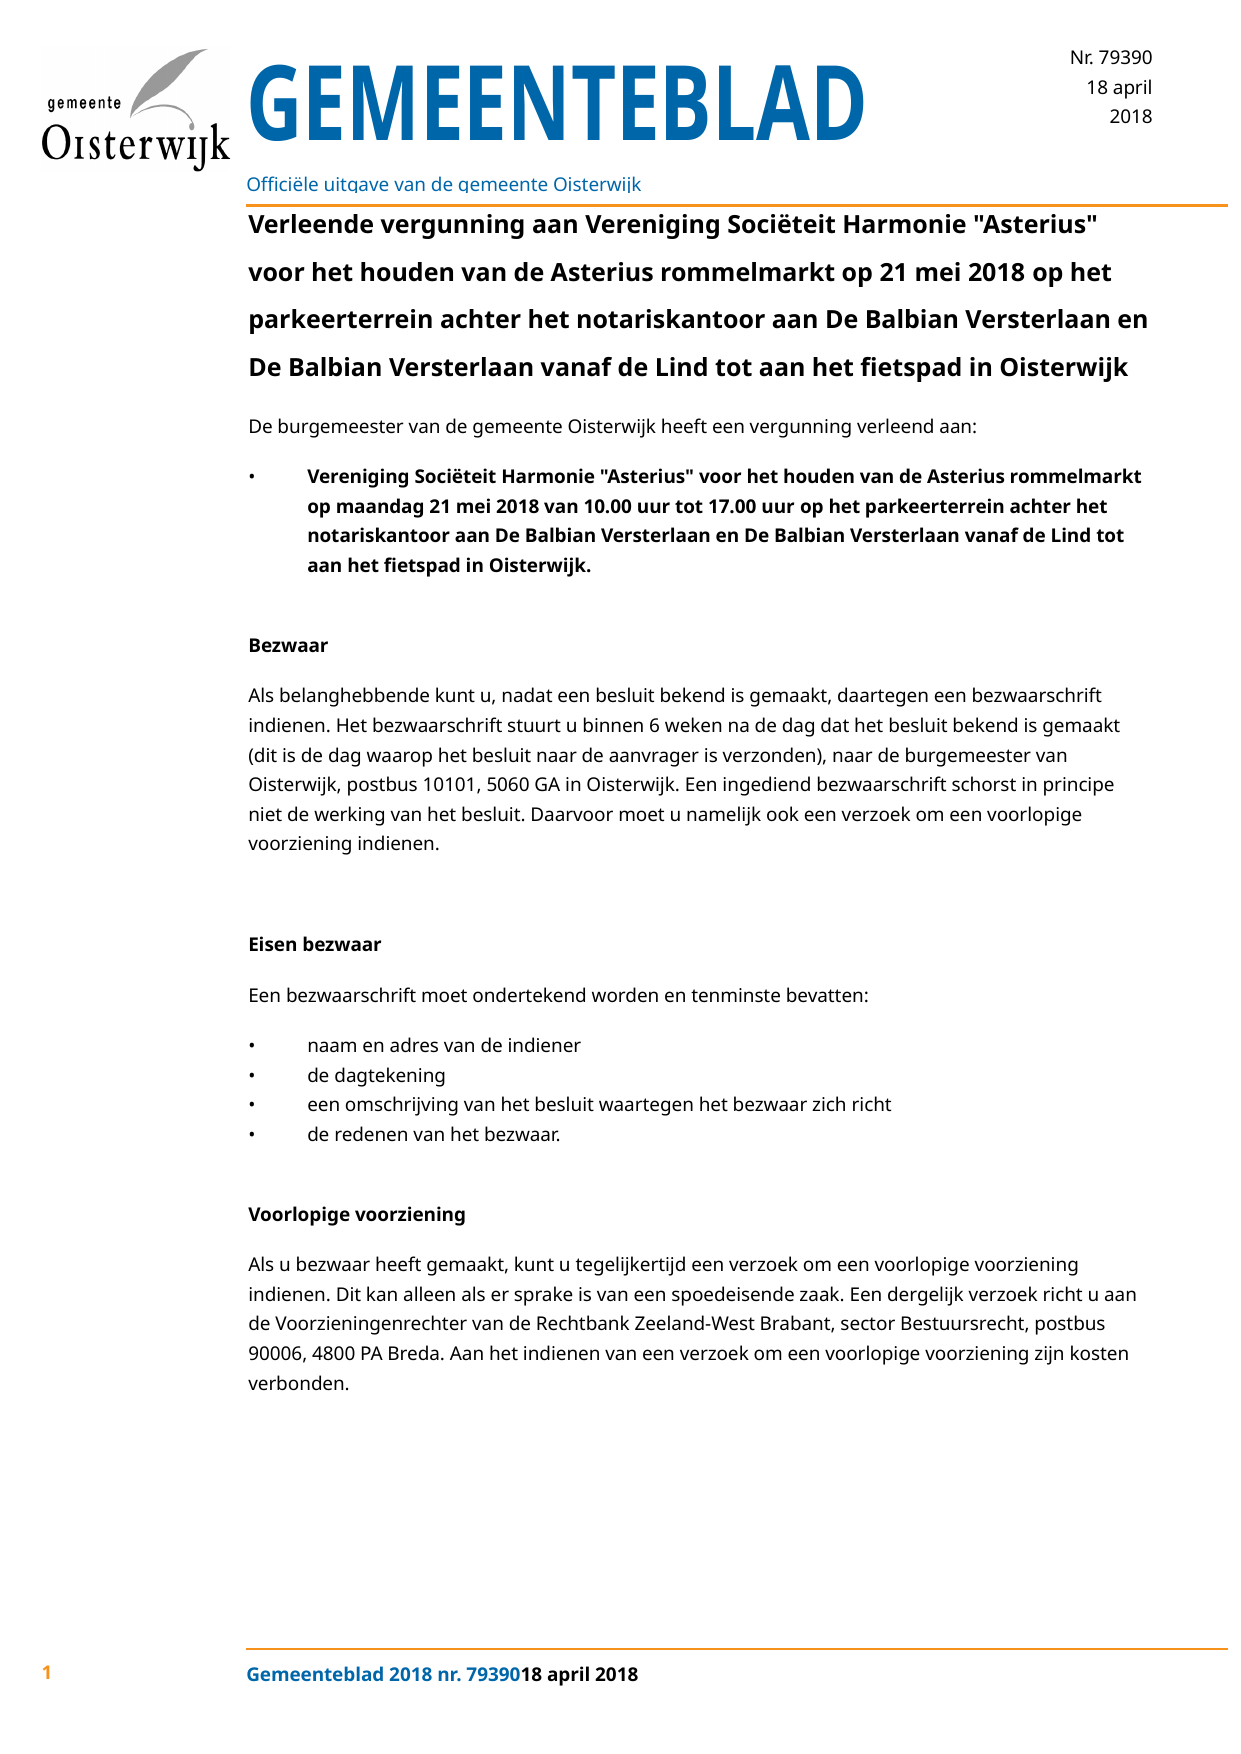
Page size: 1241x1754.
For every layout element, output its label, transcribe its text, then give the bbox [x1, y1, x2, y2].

list de redenen van het bezwaar. [248, 1121, 1152, 1147]
text De burgemeester van de gemeente Oisterwijk heeft een vergunning verleend aan: [248, 413, 1152, 439]
list Vereniging Sociëteit Harmonie "Asterius" voor het houden van de Asterius rommelmarkt op maandag 21 mei 2018 van 10.00 uur tot 17.00 uur op het parkeerterrein achter het notariskantoor aan De Balbian Versterlaan en De Balbian Versterlaan vanaf de Lind tot aan het fietspad in Oisterwijk. [248, 463, 1152, 578]
list naam en adres van de indiener [248, 1032, 1152, 1058]
text Als u bezwaar heeft gemaakt, kunt u tegelijkertijd een verzoek om een voorlopige voorziening indienen. Dit kan alleen als er sprake is van een spoedeisende zaak. Een dergelijk verzoek richt u aan de Voorzieningenrechter van de Rechtbank Zeeland-West Brabant, sector Bestuursrecht, postbus 90006, 4800 PA Breda. Aan het indienen van een verzoek om een voorlopige voorziening zijn kosten verbonden. [248, 1251, 1152, 1396]
text Eisen bezwaar [248, 931, 1152, 957]
text Bezwaar [248, 632, 1152, 658]
text Voorlopige voorziening [248, 1201, 1152, 1227]
text Als belanghebbende kunt u, nadat een besluit bekend is gemaakt, daartegen een bezwaarschrift indienen. Het bezwaarschrift stuurt u binnen 6 weken na de dag dat het besluit bekend is gemaakt (dit is de dag waarop het besluit naar de aanvrager is verzonden), naar de burgemeester van Oisterwijk, postbus 10101, 5060 GA in Oisterwijk. Een ingediend bezwaarschrift schorst in principe niet de werking van het besluit. Daarvoor moet u namelijk ook een verzoek om een voorlopige voorziening indienen. [248, 683, 1152, 856]
text Een bezwaarschrift moet ondertekend worden en tenminste bevatten: [248, 982, 1152, 1008]
picture [41, 47, 231, 172]
list een omschrijving van het besluit waartegen het bezwaar zich richt [248, 1091, 1152, 1117]
text Verleende vergunning aan Vereniging Sociëteit Harmonie "Asterius" voor het houden van de Asterius rommelmarkt op 21 mei 2018 op het parkeerterrein achter het notariskantoor aan De Balbian Versterlaan en De Balbian Versterlaan vanaf de Lind tot aan het fietspad in Oisterwijk [248, 207, 1152, 384]
list de dagtekening [248, 1062, 1152, 1088]
